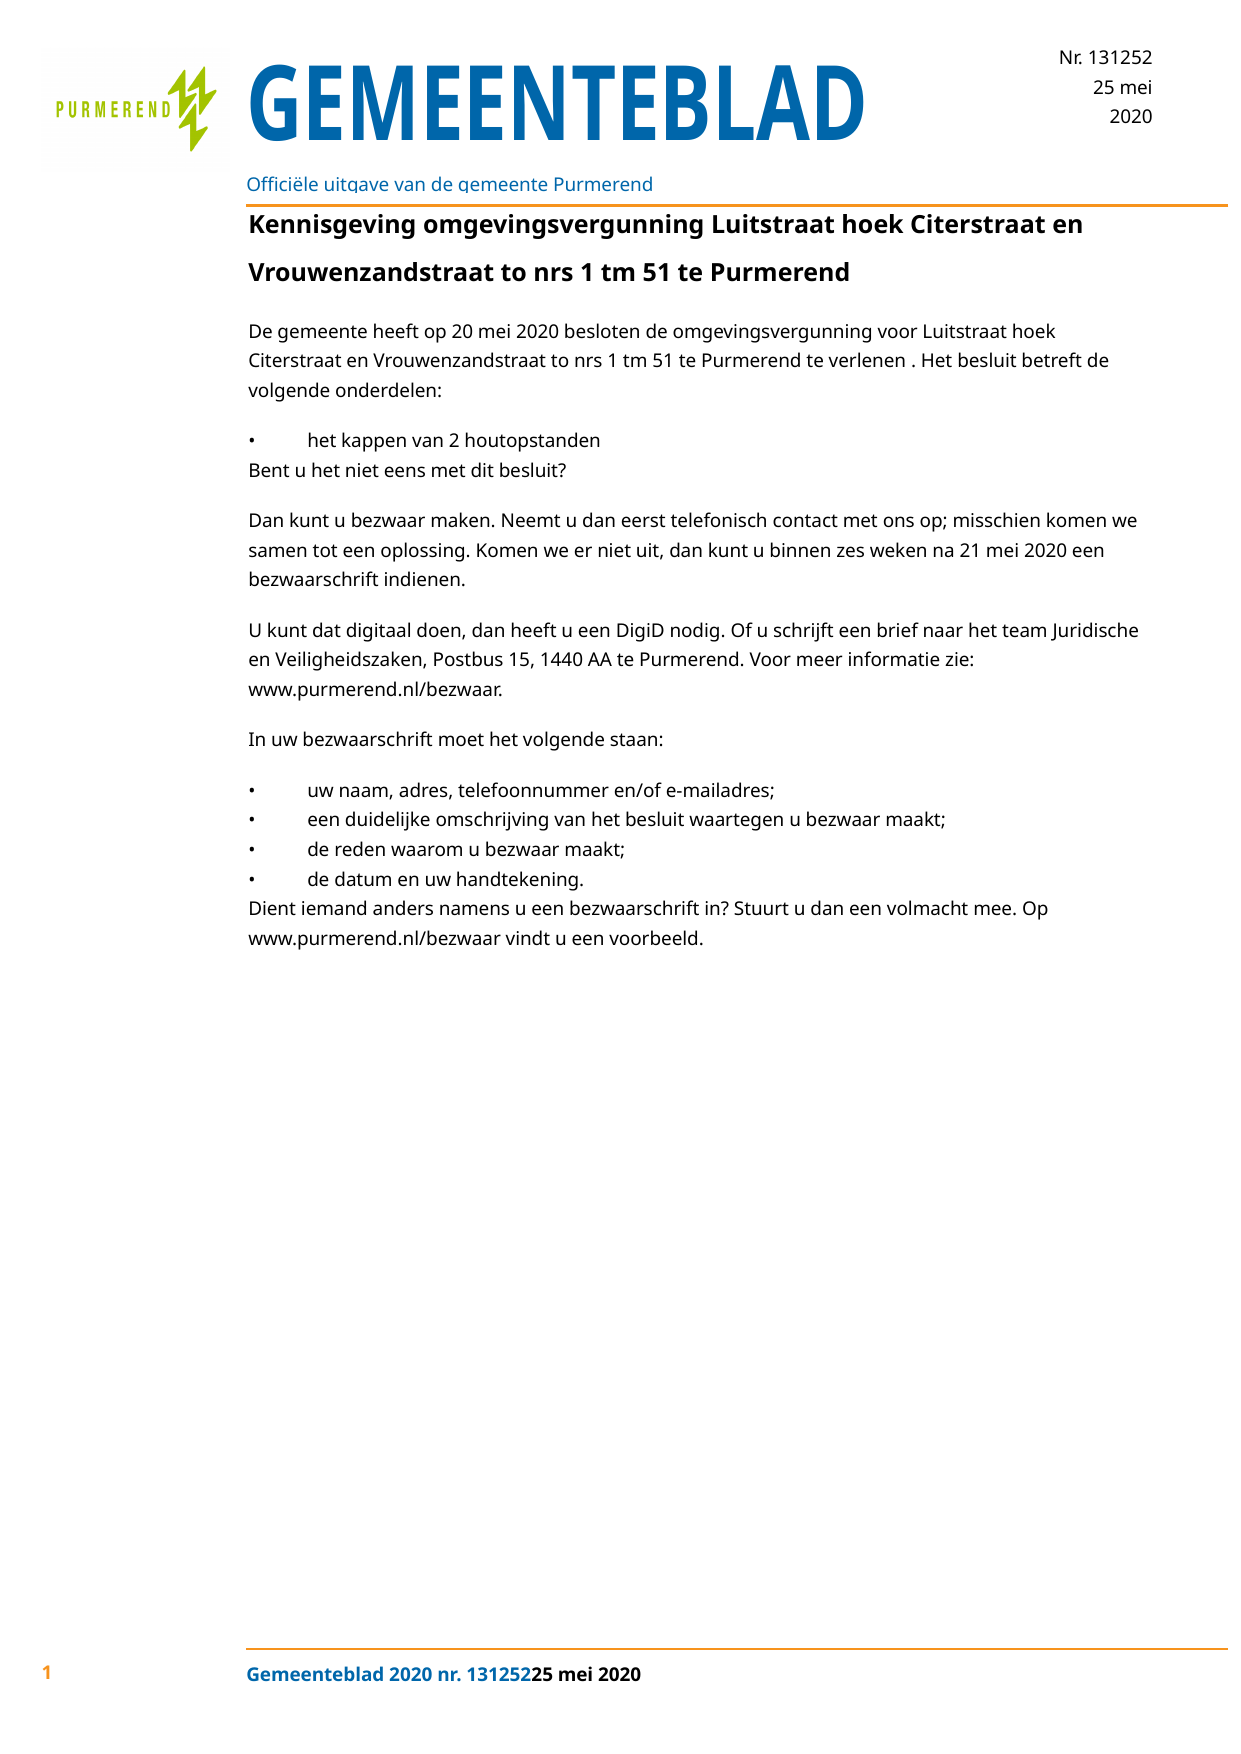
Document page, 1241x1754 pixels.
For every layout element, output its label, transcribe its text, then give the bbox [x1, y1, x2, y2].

list een duidelijke omschrijving van het besluit waartegen u bezwaar maakt; [248, 807, 1152, 832]
text Bent u het niet eens met dit besluit? [248, 457, 1152, 483]
text Kennisgeving omgevingsvergunning Luitstraat hoek Citerstraat en Vrouwenzandstraat to nrs 1 tm 51 te Purmerend [248, 207, 1152, 288]
list het kappen van 2 houtopstanden [248, 427, 1152, 453]
list uw naam, adres, telefoonnummer en/of e-mailadres; [248, 777, 1152, 803]
text Dan kunt u bezwaar maken. Neemt u dan eerst telefonisch contact met ons op; misschien komen we samen tot een oplossing. Komen we er niet uit, dan kunt u binnen zes weken na 21 mei 2020 een bezwaarschrift indienen. [248, 507, 1152, 592]
text U kunt dat digitaal doen, dan heeft u een DigiD nodig. Of u schrijft een brief naar het team Juridische en Veiligheidszaken, Postbus 15, 1440 AA te Purmerend. Voor meer informatie zie: www.purmerend.nl/bezwaar. [248, 617, 1152, 702]
text De gemeente heeft op 20 mei 2020 besloten de omgevingsvergunning voor Luitstraat hoek Citerstraat en Vrouwenzandstraat to nrs 1 tm 51 te Purmerend te verlenen . Het besluit betreft de volgende onderdelen: [248, 318, 1152, 403]
list de reden waarom u bezwaar maakt; [248, 836, 1152, 862]
text Dient iemand anders namens u een bezwaarschrift in? Stuurt u dan een volmacht mee. Op www.purmerend.nl/bezwaar vindt u een voorbeeld. [248, 895, 1152, 951]
list de datum en uw handtekening. [248, 866, 1152, 892]
picture [41, 47, 231, 172]
text In uw bezwaarschrift moet het volgende staan: [248, 727, 1152, 752]
